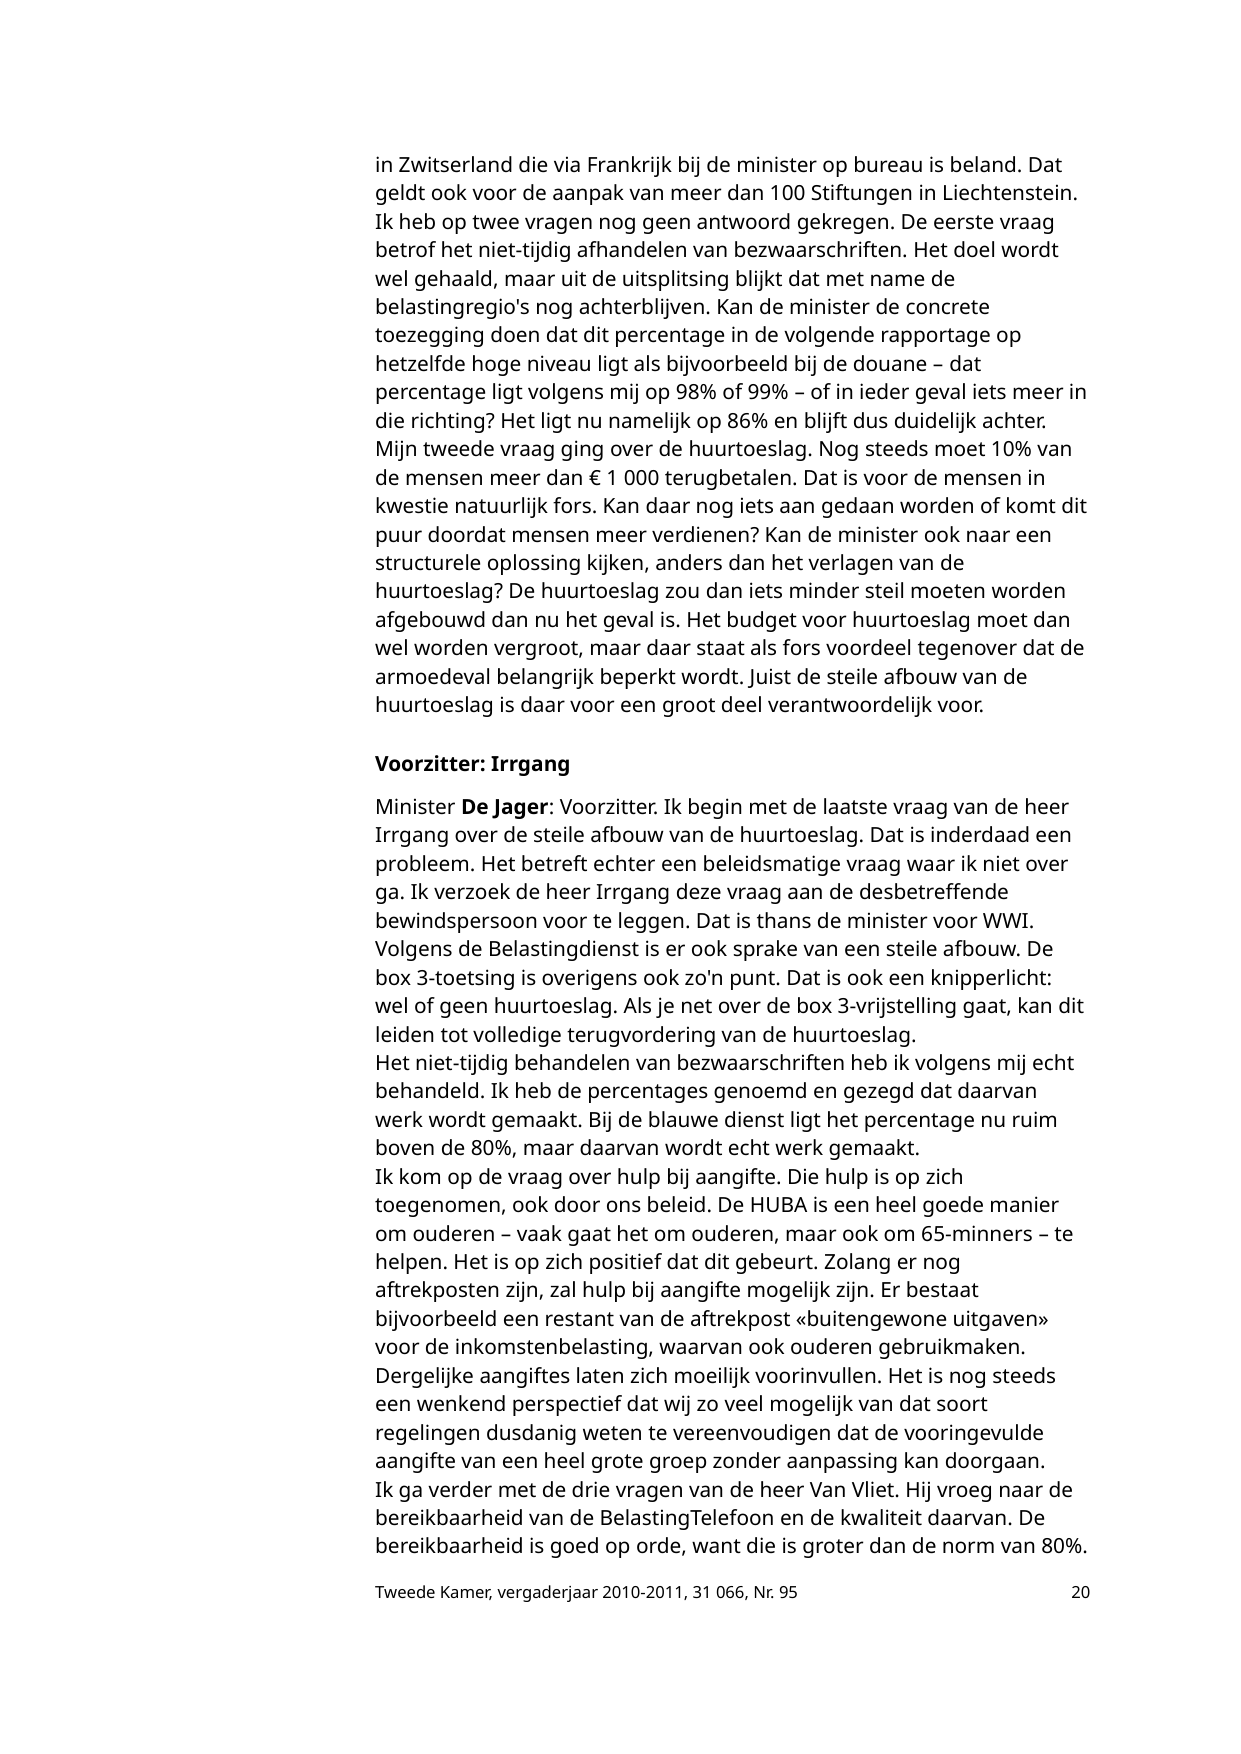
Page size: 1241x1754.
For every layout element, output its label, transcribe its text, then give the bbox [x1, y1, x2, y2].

text Ik kom op de vraag over hulp bij aangifte. Die hulp is op zich toegenomen, ook door ons beleid. De HUBA is een heel goede manier om ouderen – vaak gaat het om ouderen, maar ook om 65-minners – te helpen. Het is op zich positief dat dit gebeurt. Zolang er nog aftrekposten zijn, zal hulp bij aangifte mogelijk zijn. Er bestaat bijvoorbeeld een restant van de aftrekpost «buitengewone uitgaven» voor de inkomstenbelasting, waarvan ook ouderen gebruikmaken. Dergelijke aangiftes laten zich moeilijk voorinvullen. Het is nog steeds een wenkend perspectief dat wij zo veel mogelijk van dat soort regelingen dusdanig weten te vereenvoudigen dat de vooringevulde aangifte van een heel grote groep zonder aanpassing kan doorgaan. [375, 1162, 1090, 1475]
text Mijn tweede vraag ging over de huurtoeslag. Nog steeds moet 10% van de mensen meer dan € 1 000 terugbetalen. Dat is voor de mensen in kwestie natuurlijk fors. Kan daar nog iets aan gedaan worden of komt dit puur doordat mensen meer verdienen? Kan de minister ook naar een structurele oplossing kijken, anders dan het verlagen van de huurtoeslag? De huurtoeslag zou dan iets minder steil moeten worden afgebouwd dan nu het geval is. Het budget voor huurtoeslag moet dan wel worden vergroot, maar daar staat als fors voordeel tegenover dat de armoedeval belangrijk beperkt wordt. Juist de steile afbouw van de huurtoeslag is daar voor een groot deel verantwoordelijk voor. [375, 434, 1090, 719]
text Het niet-tijdig behandelen van bezwaarschriften heb ik volgens mij echt behandeld. Ik heb de percentages genoemd en gezegd dat daarvan werk wordt gemaakt. Bij de blauwe dienst ligt het percentage nu ruim boven de 80%, maar daarvan wordt echt werk gemaakt. [375, 1048, 1090, 1162]
text Ik heb op twee vragen nog geen antwoord gekregen. De eerste vraag betrof het niet-tijdig afhandelen van bezwaarschriften. Het doel wordt wel gehaald, maar uit de uitsplitsing blijkt dat met name de belastingregio's nog achterblijven. Kan de minister de concrete toezegging doen dat dit percentage in de volgende rapportage op hetzelfde hoge niveau ligt als bijvoorbeeld bij de douane – dat percentage ligt volgens mij op 98% of 99% – of in ieder geval iets meer in die richting? Het ligt nu namelijk op 86% en blijft dus duidelijk achter. [375, 207, 1090, 434]
text in Zwitserland die via Frankrijk bij de minister op bureau is beland. Dat geldt ook voor de aanpak van meer dan 100 Stiftungen in Liechtenstein. [375, 150, 1090, 207]
text Voorzitter: Irrgang [375, 749, 1090, 777]
text Ik ga verder met de drie vragen van de heer Van Vliet. Hij vroeg naar de bereikbaarheid van de BelastingTelefoon en de kwaliteit daarvan. De bereikbaarheid is goed op orde, want die is groter dan de norm van 80%. [375, 1475, 1090, 1560]
text Minister De Jager: Voorzitter. Ik begin met de laatste vraag van de heer Irrgang over de steile afbouw van de huurtoeslag. Dat is inderdaad een probleem. Het betreft echter een beleidsmatige vraag waar ik niet over ga. Ik verzoek de heer Irrgang deze vraag aan de desbetreffende bewindspersoon voor te leggen. Dat is thans de minister voor WWI. Volgens de Belastingdienst is er ook sprake van een steile afbouw. De box 3-toetsing is overigens ook zo'n punt. Dat is ook een knipperlicht: wel of geen huurtoeslag. Als je net over de box 3-vrijstelling gaat, kan dit leiden tot volledige terugvordering van de huurtoeslag. [375, 792, 1090, 1048]
